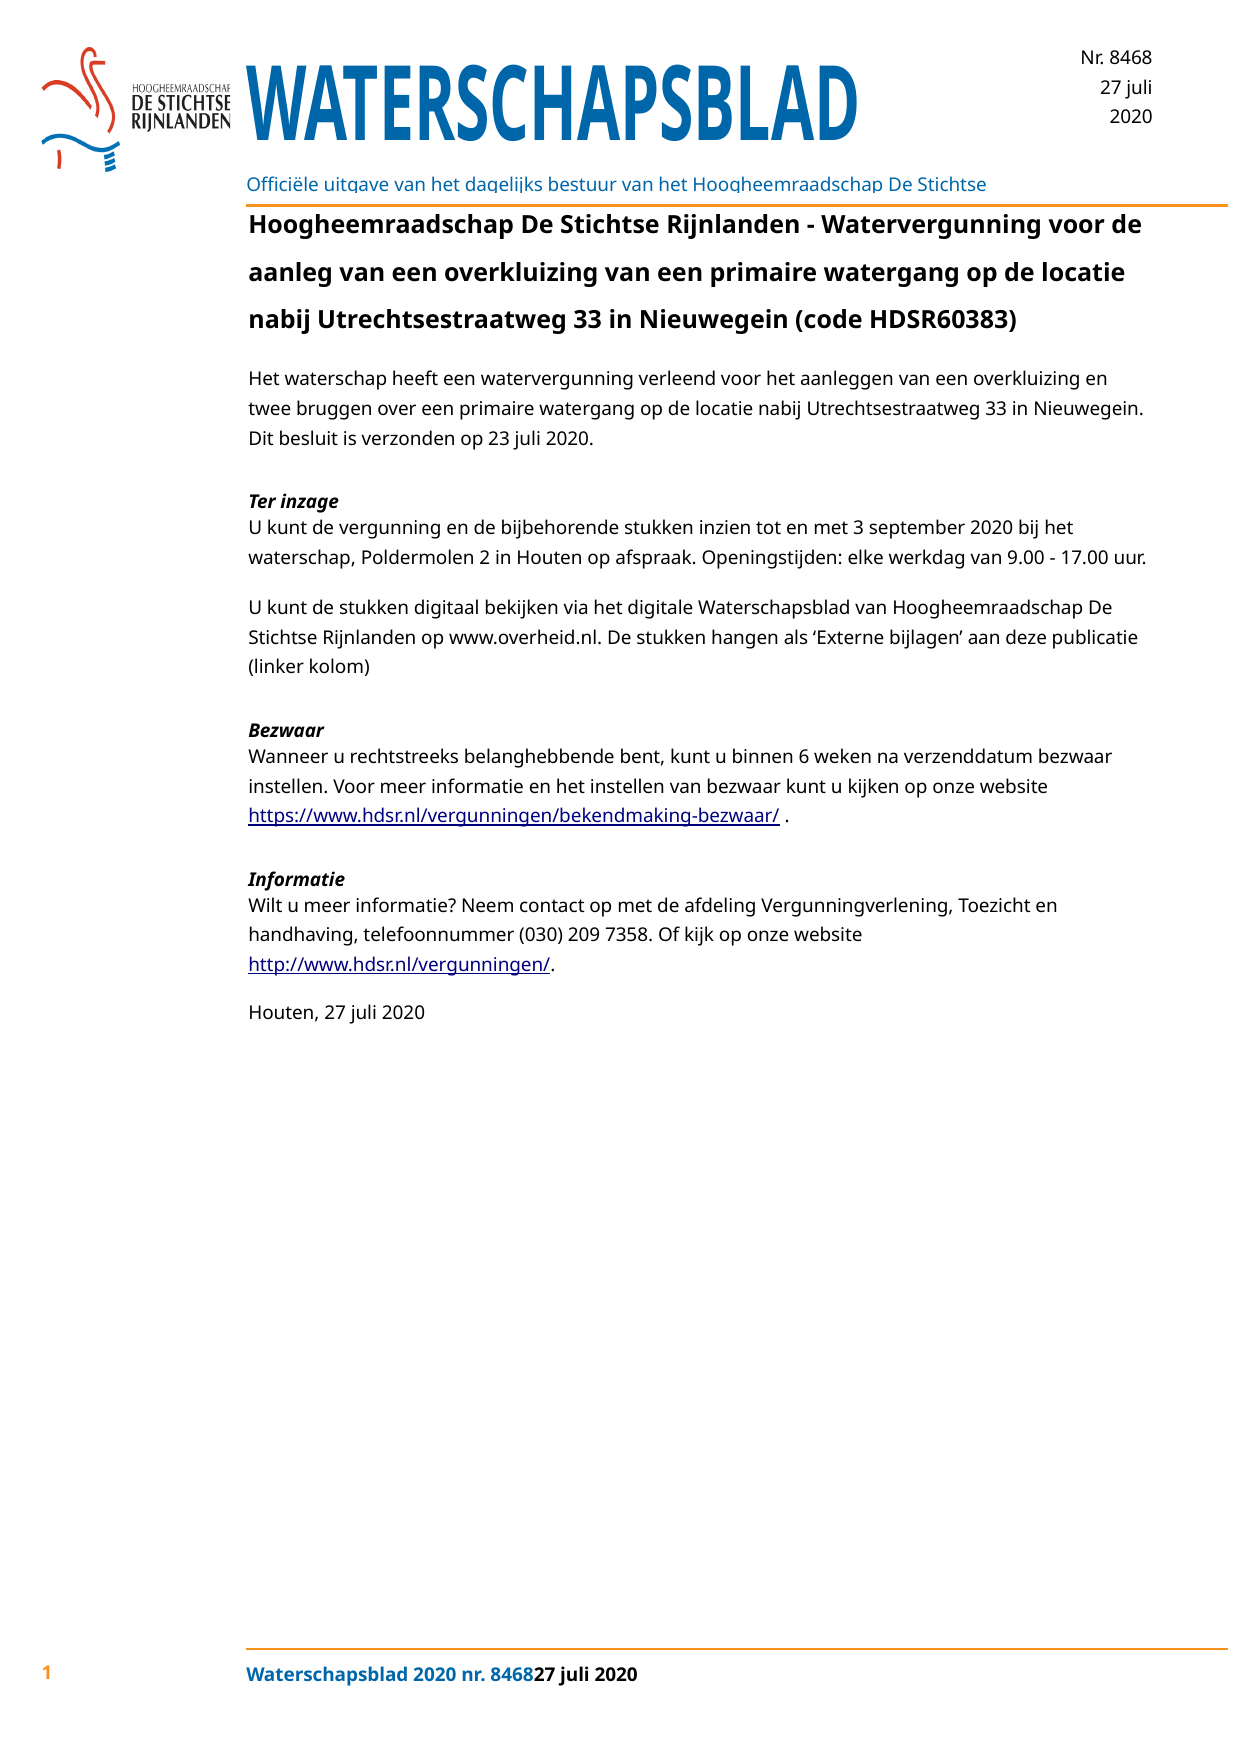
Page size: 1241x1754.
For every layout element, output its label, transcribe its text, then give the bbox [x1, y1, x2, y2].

text Wanneer u rechtstreeks belanghebbende bent, kunt u binnen 6 weken na verzenddatum bezwaar instellen. Voor meer informatie en het instellen van bezwaar kunt u kijken op onze website https://www.hdsr.nl/vergunningen/bekendmaking-bezwaar/ . [248, 743, 1152, 828]
text Houten, 27 juli 2020 [248, 999, 1152, 1025]
text U kunt de vergunning en de bijbehorende stukken inzien tot en met 3 september 2020 bij het waterschap, Poldermolen 2 in Houten op afspraak. Openingstijden: elke werkdag van 9.00 - 17.00 uur. [248, 514, 1152, 570]
text Bezwaar [248, 717, 1152, 743]
text Wilt u meer informatie? Neem contact op met de afdeling Vergunningverlening, Toezicht en handhaving, telefoonnummer (030) 209 7358. Of kijk op onze website http://www.hdsr.nl/vergunningen/. [248, 892, 1152, 977]
text U kunt de stukken digitaal bekijken via het digitale Waterschapsblad van Hoogheemraadschap De Stichtse Rijnlanden op www.overheid.nl. De stukken hangen als ‘Externe bijlagen’ aan deze publicatie (linker kolom) [248, 594, 1152, 679]
text Ter inzage [248, 489, 1152, 514]
text Het waterschap heeft een watervergunning verleend voor het aanleggen van een overkluizing en twee bruggen over een primaire watergang op de locatie nabij Utrechtsestraatweg 33 in Nieuwegein. Dit besluit is verzonden op 23 juli 2020. [248, 366, 1152, 450]
picture [41, 47, 231, 172]
text Hoogheemraadschap De Stichtse Rijnlanden - Watervergunning voor de aanleg van een overkluizing van een primaire watergang op de locatie nabij Utrechtsestraatweg 33 in Nieuwegein (code HDSR60383) [248, 207, 1152, 336]
text Informatie [248, 866, 1152, 892]
